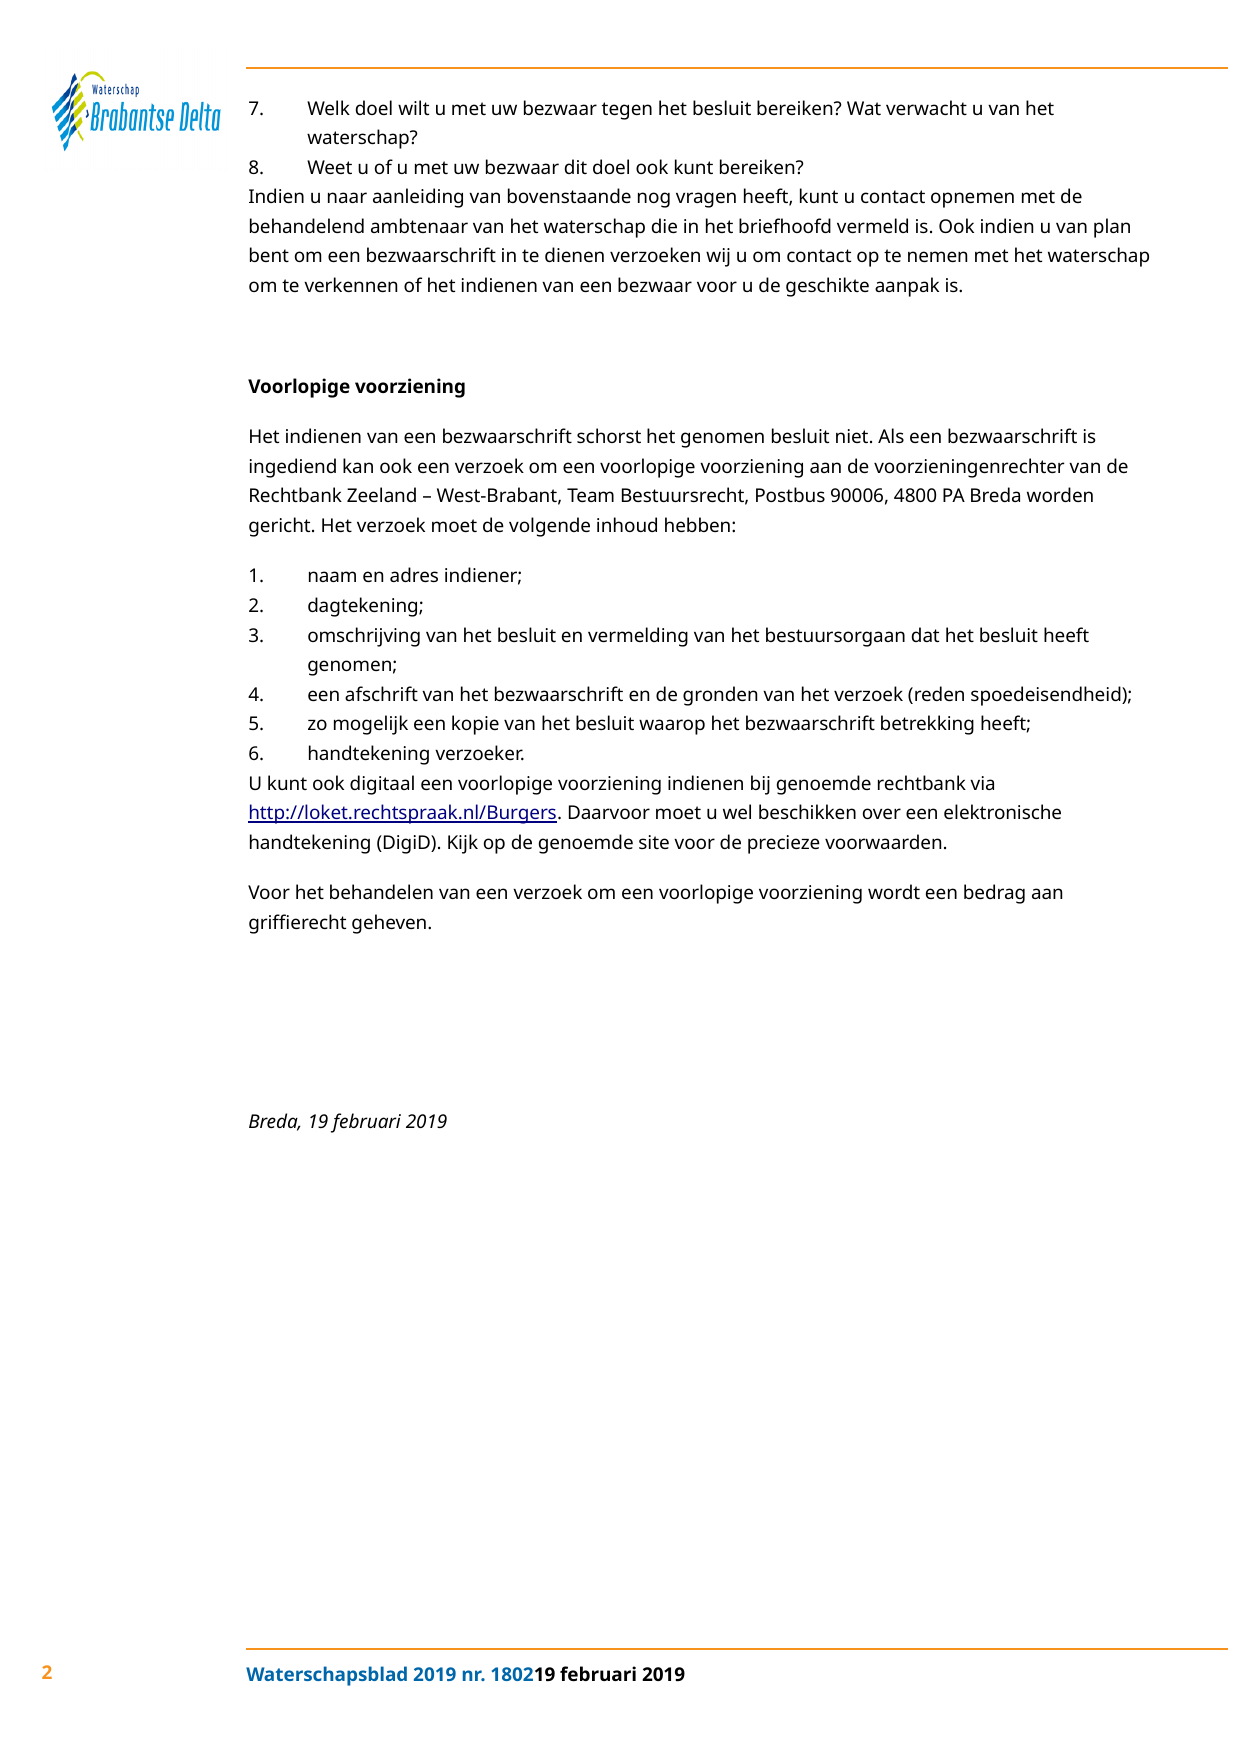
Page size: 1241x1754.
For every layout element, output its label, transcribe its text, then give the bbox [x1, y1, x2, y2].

text Voorlopige voorziening [248, 373, 1152, 399]
text U kunt ook digitaal een voorlopige voorziening indienen bij genoemde rechtbank via http://loket.rechtspraak.nl/Burgers. Daarvoor moet u wel beschikken over een elektronische handtekening (DigiD). Kijk op de genoemde site voor de precieze voorwaarden. [248, 770, 1152, 855]
text Indien u naar aanleiding van bovenstaande nog vragen heeft, kunt u contact opnemen met de behandelend ambtenaar van het waterschap die in het briefhoofd vermeld is. Ook indien u van plan bent om een bezwaarschrift in te dienen verzoeken wij u om contact op te nemen met het waterschap om te verkennen of het indienen van een bezwaar voor u de geschikte aanpak is. [248, 183, 1152, 298]
list Welk doel wilt u met uw bezwaar tegen het besluit bereiken? Wat verwacht u van het waterschap? [248, 95, 1152, 150]
text Het indienen van een bezwaarschrift schorst het genomen besluit niet. Als een bezwaarschrift is ingediend kan ook een verzoek om een voorlopige voorziening aan de voorzieningenrechter van de Rechtbank Zeeland – West-Brabant, Team Bestuursrecht, Postbus 90006, 4800 PA Breda worden gericht. Het verzoek moet de volgende inhoud hebben: [248, 423, 1152, 538]
list naam en adres indiener; [248, 563, 1152, 588]
list omschrijving van het besluit en vermelding van het bestuursorgaan dat het besluit heeft genomen; [248, 622, 1152, 677]
list zo mogelijk een kopie van het besluit waarop het bezwaarschrift betrekking heeft; [248, 711, 1152, 736]
list dagtekening; [248, 592, 1152, 618]
list handtekening verzoeker. [248, 740, 1152, 766]
text Voor het behandelen van een verzoek om een voorlopige voorziening wordt een bedrag aan griffierecht geheven. [248, 879, 1152, 935]
list Weet u of u met uw bezwaar dit doel ook kunt bereiken? [248, 154, 1152, 180]
picture [41, 47, 231, 172]
list een afschrift van het bezwaarschrift en de gronden van het verzoek (reden spoedeisendheid); [248, 681, 1152, 707]
text Breda, 19 februari 2019 [248, 1108, 1152, 1134]
